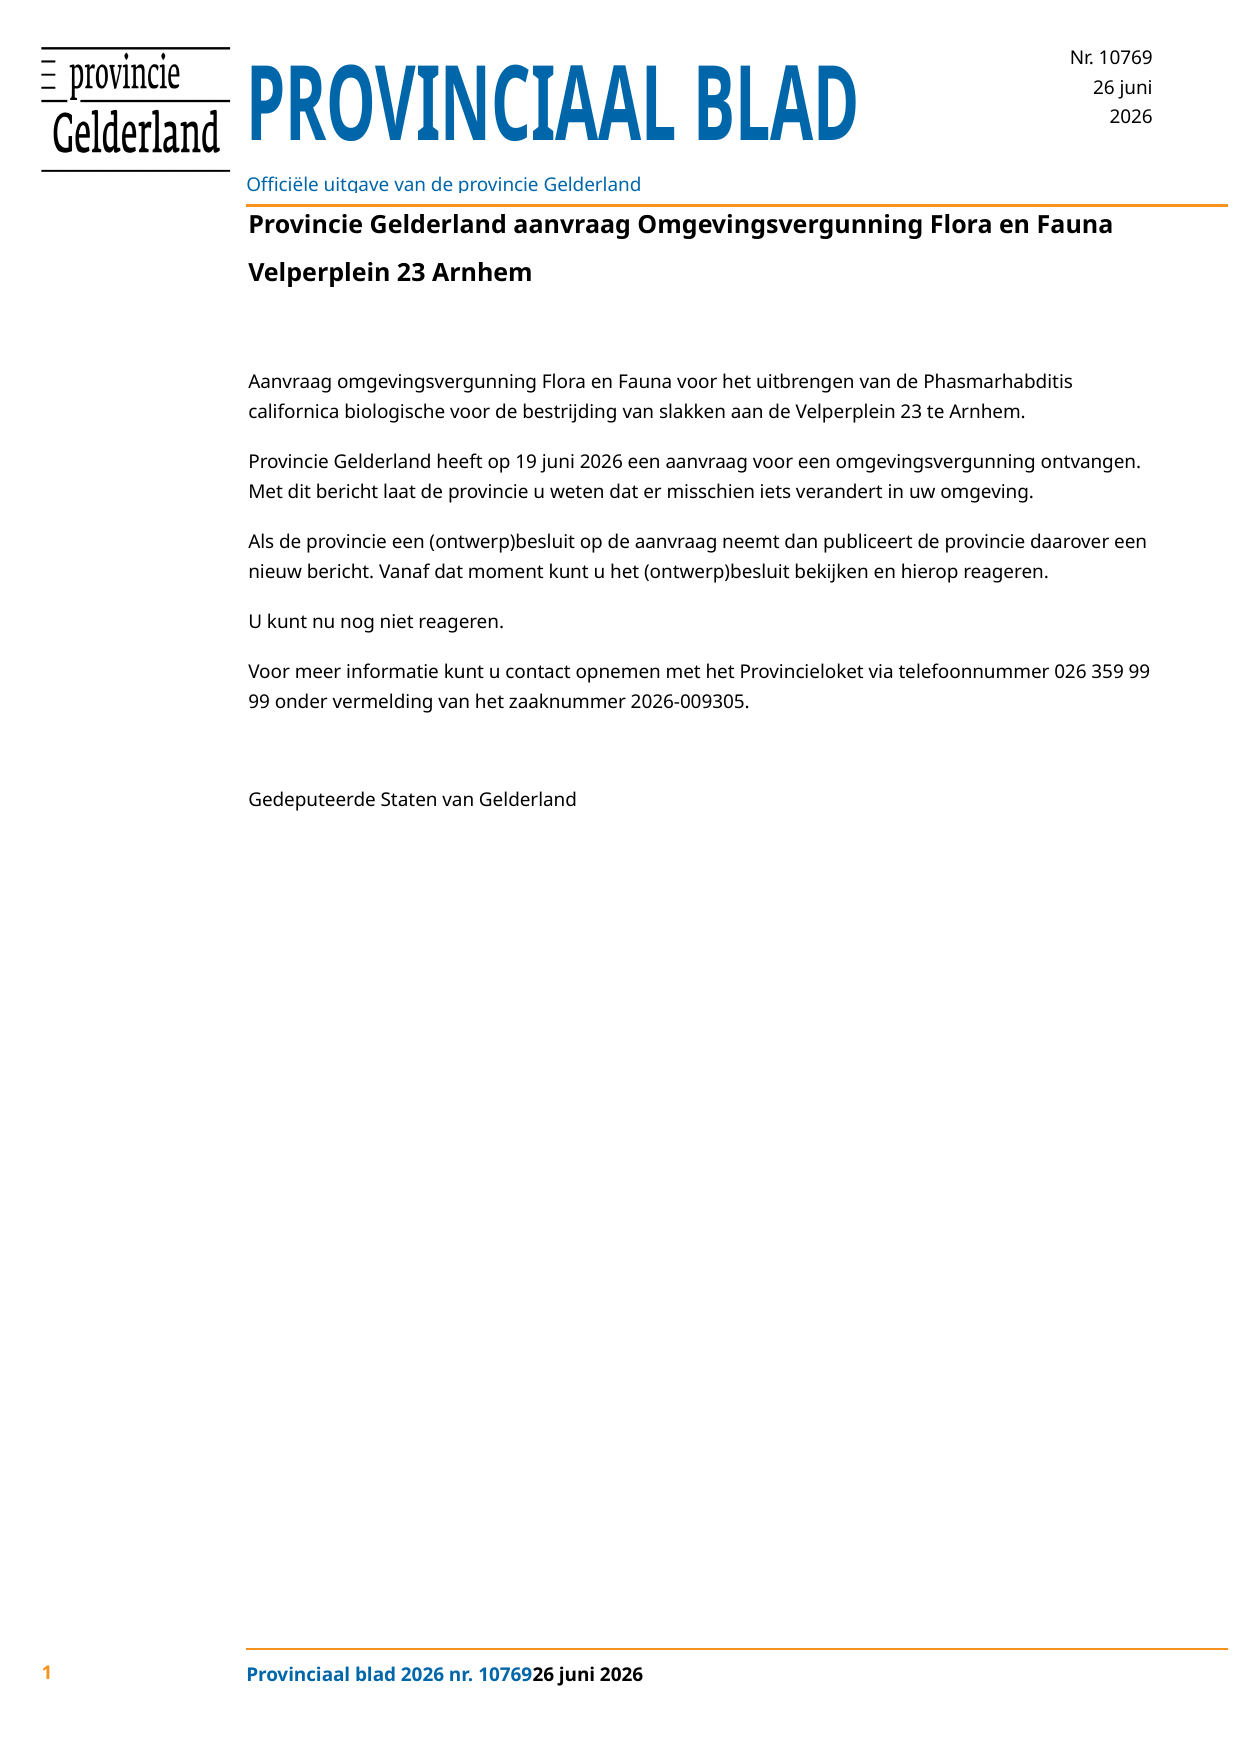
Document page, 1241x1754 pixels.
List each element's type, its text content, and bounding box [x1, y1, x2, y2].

picture [41, 47, 231, 172]
text Aanvraag omgevingsvergunning Flora en Fauna voor het uitbrengen van de Phasmarhabditis californica biologische voor de bestrijding van slakken aan de Velperplein 23 te Arnhem. [248, 368, 1152, 424]
text U kunt nu nog niet reageren. [248, 608, 1152, 634]
text Voor meer informatie kunt u contact opnemen met het Provincieloket via telefoonnummer 026 359 99 99 onder vermelding van het zaaknummer 2026-009305. [248, 659, 1152, 714]
text Provincie Gelderland heeft op 19 juni 2026 een aanvraag voor een omgevingsvergunning ontvangen. Met dit bericht laat de provincie u weten dat er misschien iets verandert in uw omgeving. [248, 448, 1152, 504]
text Als de provincie een (ontwerp)besluit op de aanvraag neemt dan publiceert de provincie daarover een nieuw bericht. Vanaf dat moment kunt u het (ontwerp)besluit bekijken en hierop reageren. [248, 528, 1152, 584]
text Gedeputeerde Staten van Gelderland [248, 787, 1152, 812]
text Provincie Gelderland aanvraag Omgevingsvergunning Flora en Fauna Velperplein 23 Arnhem [248, 207, 1152, 288]
